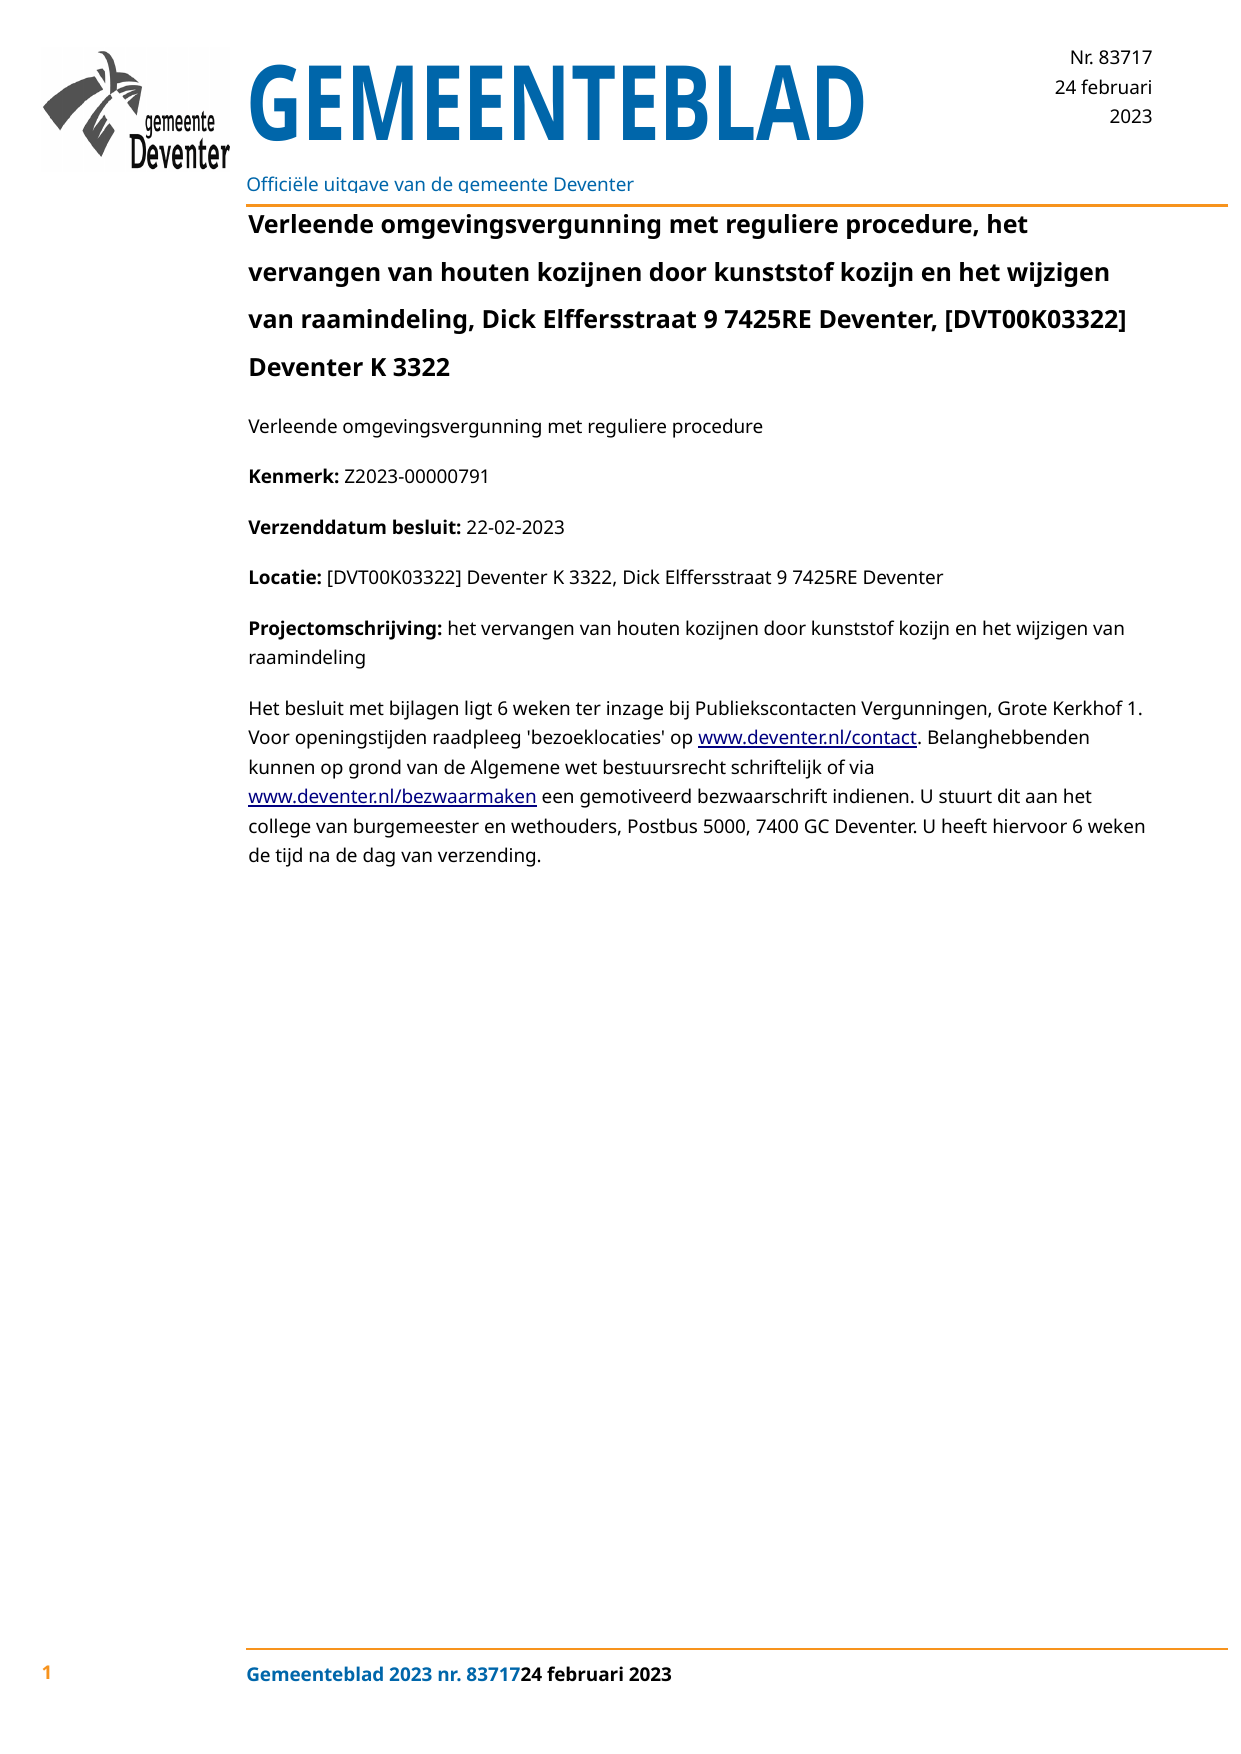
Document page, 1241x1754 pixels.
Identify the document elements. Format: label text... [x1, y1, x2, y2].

text Het besluit met bijlagen ligt 6 weken ter inzage bij Publiekscontacten Vergunningen, Grote Kerkhof 1. Voor openingstijden raadpleeg 'bezoeklocaties' op www.deventer.nl/contact. Belanghebbenden kunnen op grond van de Algemene wet bestuursrecht schriftelijk of via www.deventer.nl/bezwaarmaken een gemotiveerd bezwaarschrift indienen. U stuurt dit aan het college van burgemeester en wethouders, Postbus 5000, 7400 GC Deventer. U heeft hiervoor 6 weken de tijd na de dag van verzending. [248, 695, 1152, 868]
text Locatie: [DVT00K03322] Deventer K 3322, Dick Elffersstraat 9 7425RE Deventer [248, 564, 1152, 590]
text Verzenddatum besluit: 22-02-2023 [248, 514, 1152, 540]
text Verleende omgevingsvergunning met reguliere procedure, het vervangen van houten kozijnen door kunststof kozijn en het wijzigen van raamindeling, Dick Elffersstraat 9 7425RE Deventer, [DVT00K03322] Deventer K 3322 [248, 207, 1152, 384]
picture [41, 47, 231, 172]
text Verleende omgevingsvergunning met reguliere procedure [248, 413, 1152, 439]
text Projectomschrijving: het vervangen van houten kozijnen door kunststof kozijn en het wijzigen van raamindeling [248, 615, 1152, 670]
text Kenmerk: Z2023-00000791 [248, 463, 1152, 489]
